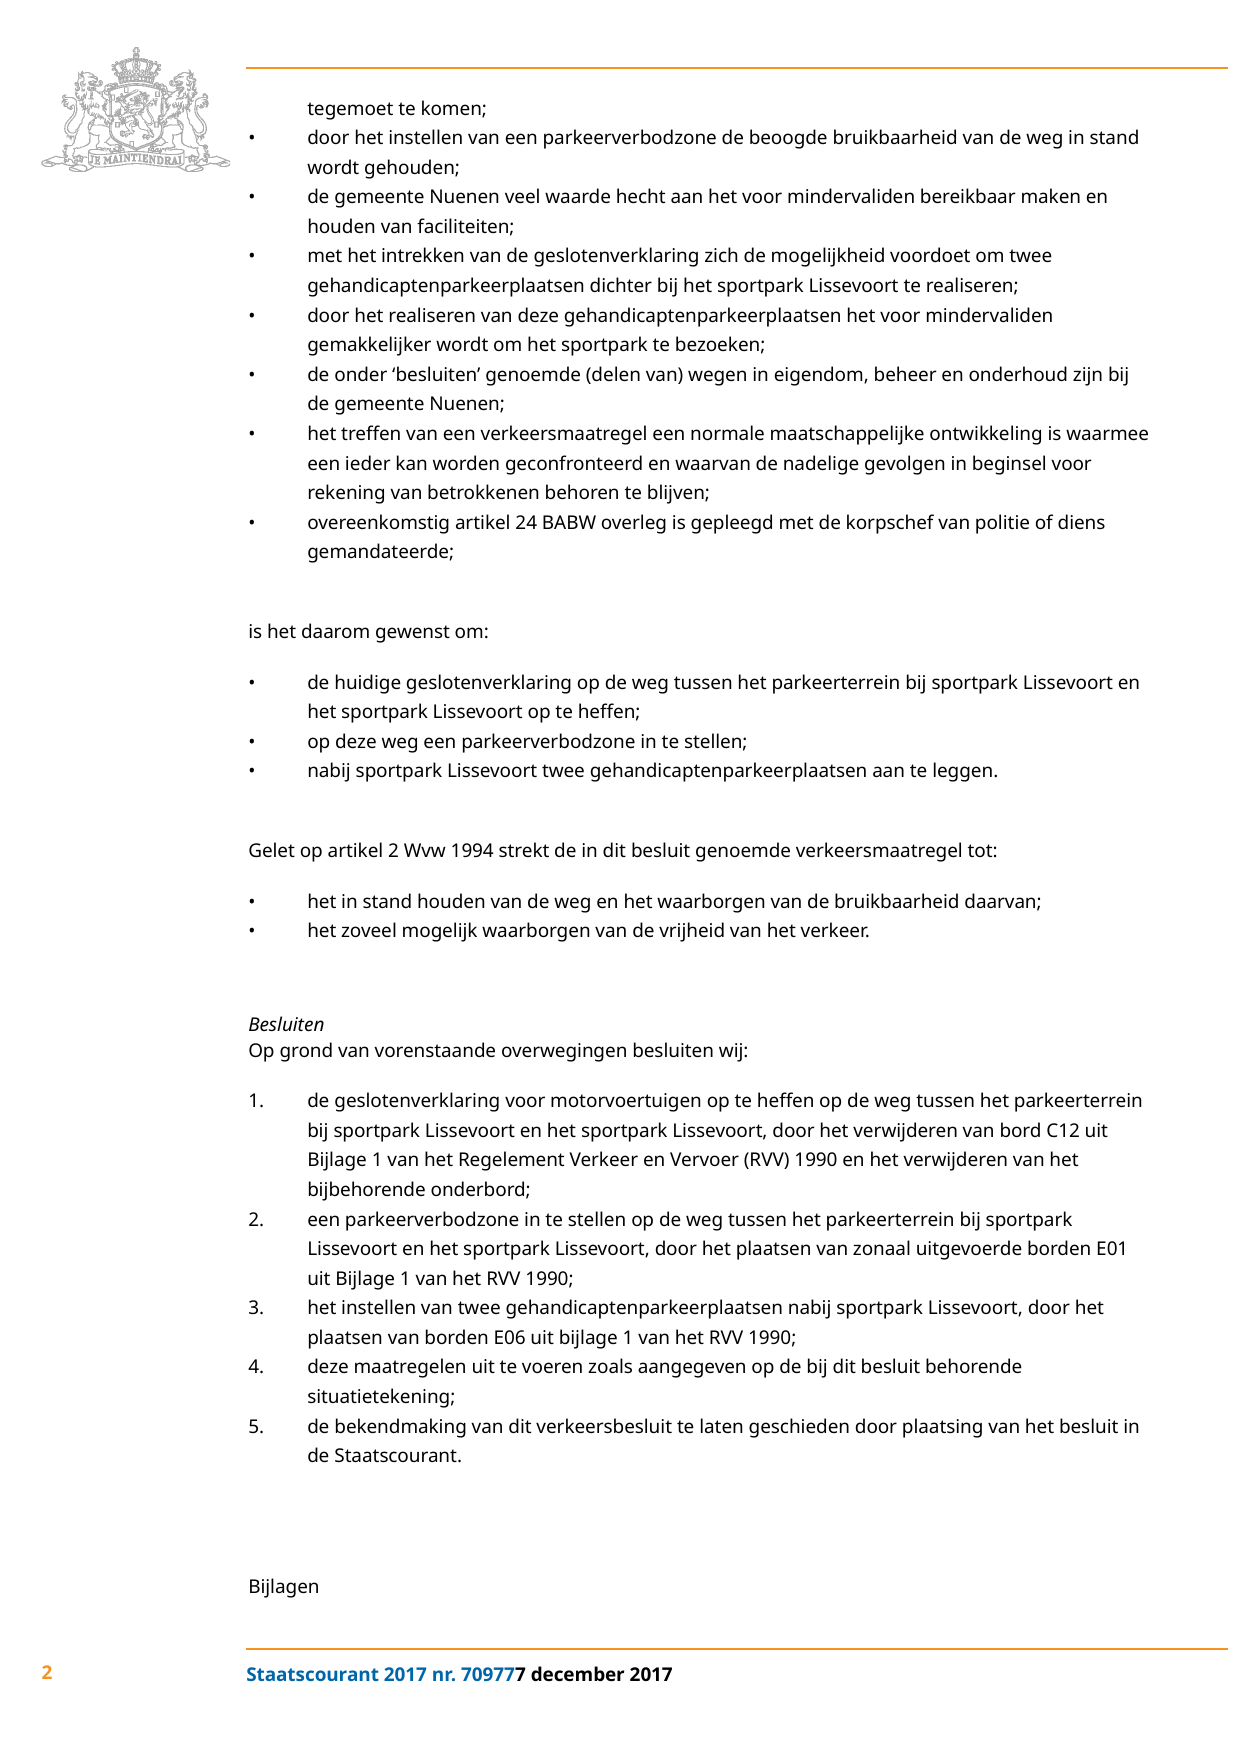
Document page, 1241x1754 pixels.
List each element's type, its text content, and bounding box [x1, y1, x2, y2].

list het zoveel mogelijk waarborgen van de vrijheid van het verkeer. [248, 918, 1152, 943]
text Op grond van vorenstaande overwegingen besluiten wij: [248, 1037, 1152, 1063]
list de geslotenverklaring voor motorvoertuigen op te heffen op de weg tussen het parkeerterrein bij sportpark Lissevoort en het sportpark Lissevoort, door het verwijderen van bord C12 uit Bijlage 1 van het Regelement Verkeer en Vervoer (RVV) 1990 en het verwijderen van het bijbehorende onderbord; [248, 1087, 1152, 1202]
list de onder ‘besluiten’ genoemde (delen van) wegen in eigendom, beheer en onderhoud zijn bij de gemeente Nuenen; [248, 361, 1152, 416]
list het instellen van twee gehandicaptenparkeerplaatsen nabij sportpark Lissevoort, door het plaatsen van borden E06 uit bijlage 1 van het RVV 1990; [248, 1294, 1152, 1350]
list de gemeente Nuenen veel waarde hecht aan het voor mindervaliden bereikbaar maken en houden van faciliteiten; [248, 183, 1152, 239]
list het treffen van een verkeersmaatregel een normale maatschappelijke ontwikkeling is waarmee een ieder kan worden geconfronteerd en waarvan de nadelige gevolgen in beginsel voor rekening van betrokkenen behoren te blijven; [248, 420, 1152, 505]
list op deze weg een parkeerverbodzone in te stellen; [248, 728, 1152, 754]
list met het intrekken van de geslotenverklaring zich de mogelijkheid voordoet om twee gehandicaptenparkeerplaatsen dichter bij het sportpark Lissevoort te realiseren; [248, 243, 1152, 298]
text Besluiten [248, 1011, 1152, 1037]
list overeenkomstig artikel 24 BABW overleg is gepleegd met de korpschef van politie of diens gemandateerde; [248, 509, 1152, 564]
text Gelet op artikel 2 Wvw 1994 strekt de in dit besluit genoemde verkeersmaatregel tot: [248, 838, 1152, 863]
list deze maatregelen uit te voeren zoals aangegeven op de bij dit besluit behorende situatietekening; [248, 1354, 1152, 1409]
list het in stand houden van de weg en het waarborgen van de bruikbaarheid daarvan; [248, 888, 1152, 914]
text Bijlagen [248, 1573, 1152, 1598]
text is het daarom gewenst om: [248, 618, 1152, 644]
list de bekendmaking van dit verkeersbesluit te laten geschieden door plaatsing van het besluit in de Staatscourant. [248, 1413, 1152, 1468]
picture [41, 47, 231, 172]
list door het instellen van een parkeerverbodzone de beoogde bruikbaarheid van de weg in stand wordt gehouden; [248, 124, 1152, 180]
list de huidige geslotenverklaring op de weg tussen het parkeerterrein bij sportpark Lissevoort en het sportpark Lissevoort op te heffen; [248, 669, 1152, 724]
list door het realiseren van deze gehandicaptenparkeerplaatsen het voor mindervaliden gemakkelijker wordt om het sportpark te bezoeken; [248, 302, 1152, 357]
list tegemoet te komen; [248, 95, 1152, 121]
list nabij sportpark Lissevoort twee gehandicaptenparkeerplaatsen aan te leggen. [248, 758, 1152, 783]
list een parkeerverbodzone in te stellen op de weg tussen het parkeerterrein bij sportpark Lissevoort en het sportpark Lissevoort, door het plaatsen van zonaal uitgevoerde borden E01 uit Bijlage 1 van het RVV 1990; [248, 1206, 1152, 1291]
